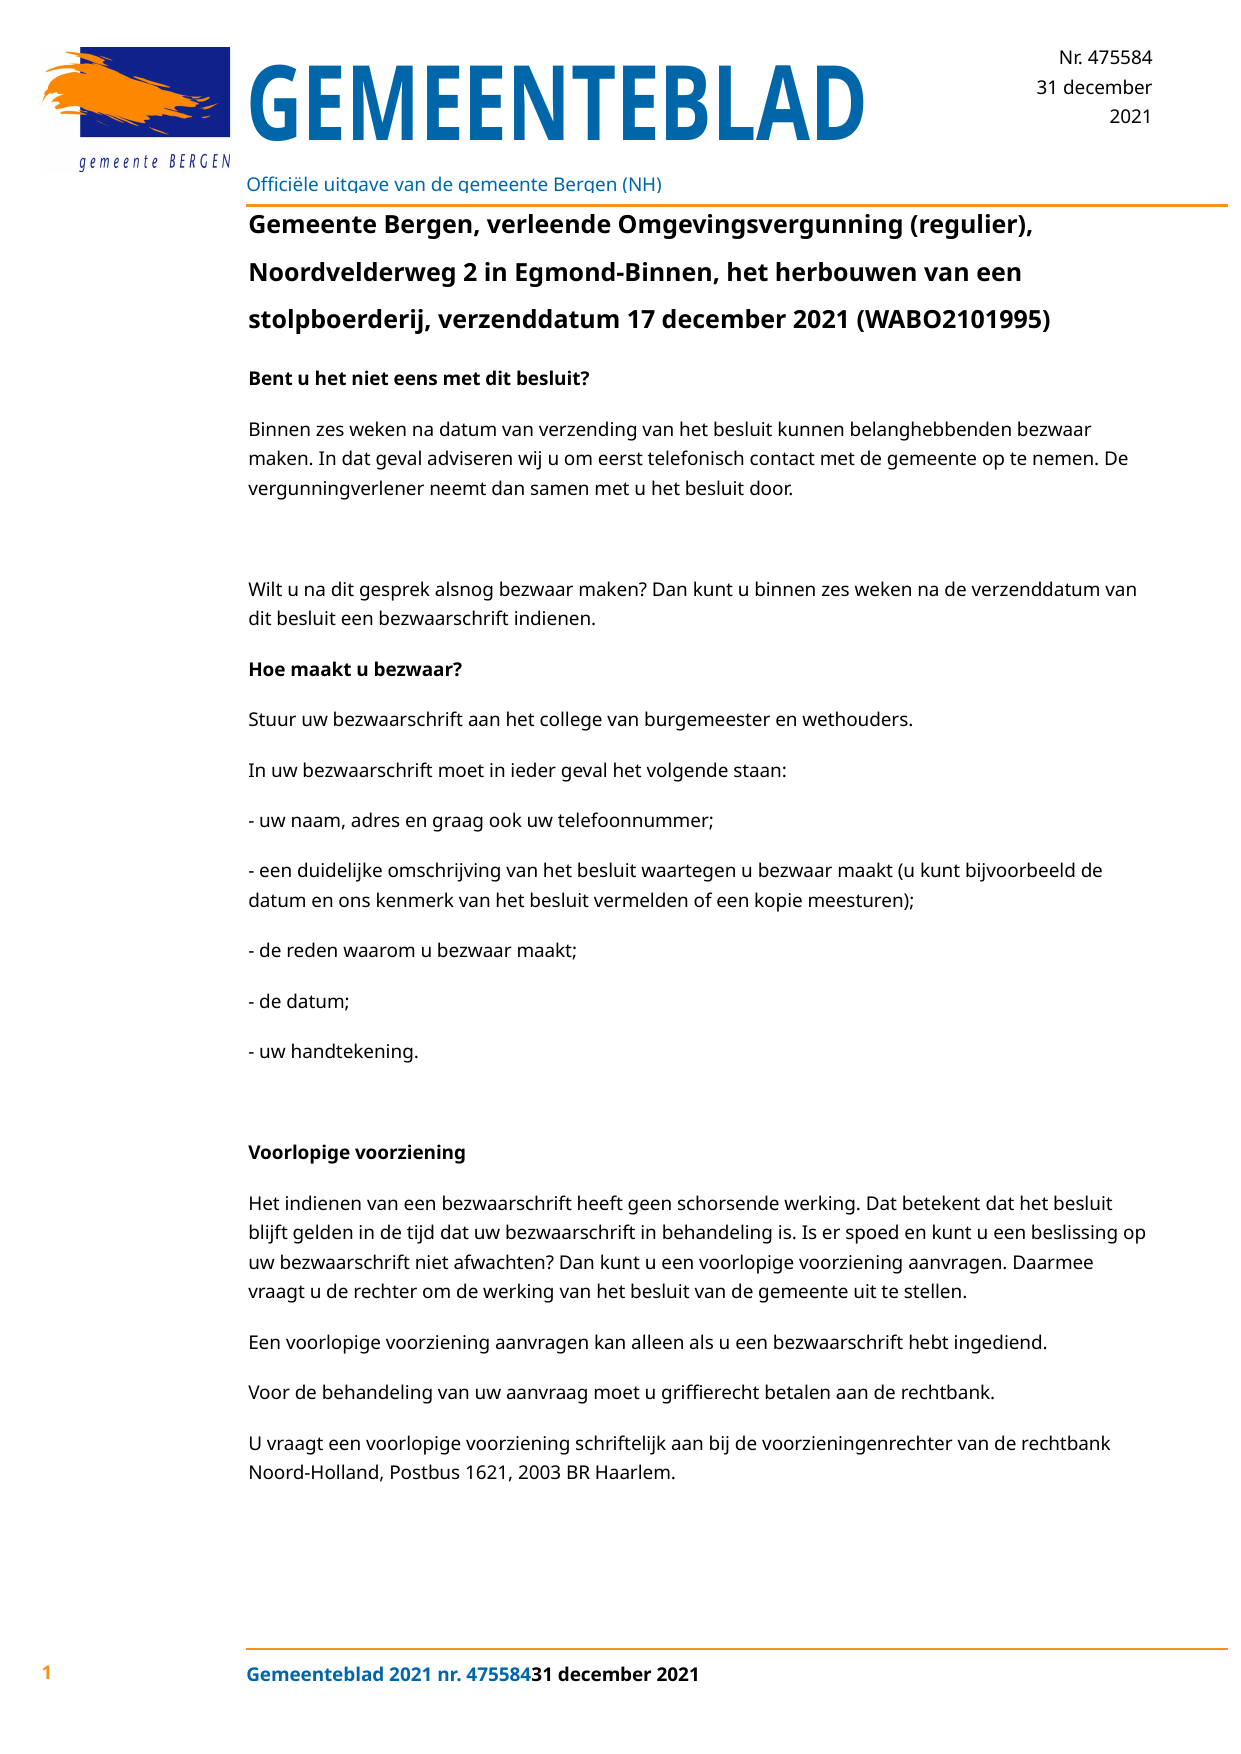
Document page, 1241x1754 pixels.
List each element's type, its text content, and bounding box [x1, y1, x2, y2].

text Bent u het niet eens met dit besluit? [248, 366, 1152, 391]
text Binnen zes weken na datum van verzending van het besluit kunnen belanghebbenden bezwaar maken. In dat geval adviseren wij u om eerst telefonisch contact met de gemeente op te nemen. De vergunningverlener neemt dan samen met u het besluit door. [248, 416, 1152, 501]
text Stuur uw bezwaarschrift aan het college van burgemeester en wethouders. [248, 706, 1152, 732]
text - uw handtekening. [248, 1038, 1152, 1064]
text Een voorlopige voorziening aanvragen kan alleen als u een bezwaarschrift hebt ingediend. [248, 1329, 1152, 1354]
text Voorlopige voorziening [248, 1139, 1152, 1165]
text Voor de behandeling van uw aanvraag moet u griffierecht betalen aan de rechtbank. [248, 1379, 1152, 1405]
text - uw naam, adres en graag ook uw telefoonnummer; [248, 807, 1152, 833]
text Gemeente Bergen, verleende Omgevingsvergunning (regulier), Noordvelderweg 2 in Egmond-Binnen, het herbouwen van een stolpboerderij, verzenddatum 17 december 2021 (WABO2101995) [248, 207, 1152, 336]
text In uw bezwaarschrift moet in ieder geval het volgende staan: [248, 757, 1152, 782]
text - de datum; [248, 988, 1152, 1014]
text Wilt u na dit gesprek alsnog bezwaar maken? Dan kunt u binnen zes weken na de verzenddatum van dit besluit een bezwaarschrift indienen. [248, 576, 1152, 631]
text - de reden waarom u bezwaar maakt; [248, 938, 1152, 963]
text Hoe maakt u bezwaar? [248, 656, 1152, 682]
picture [41, 47, 231, 172]
text U vraagt een voorlopige voorziening schriftelijk aan bij de voorzieningenrechter van de rechtbank Noord-Holland, Postbus 1621, 2003 BR Haarlem. [248, 1430, 1152, 1485]
text Het indienen van een bezwaarschrift heeft geen schorsende werking. Dat betekent dat het besluit blijft gelden in de tijd dat uw bezwaarschrift in behandeling is. Is er spoed en kunt u een beslissing op uw bezwaarschrift niet afwachten? Dan kunt u een voorlopige voorziening aanvragen. Daarmee vraagt u de rechter om de werking van het besluit van de gemeente uit te stellen. [248, 1190, 1152, 1304]
text - een duidelijke omschrijving van het besluit waartegen u bezwaar maakt (u kunt bijvoorbeeld de datum en ons kenmerk van het besluit vermelden of een kopie meesturen); [248, 858, 1152, 913]
